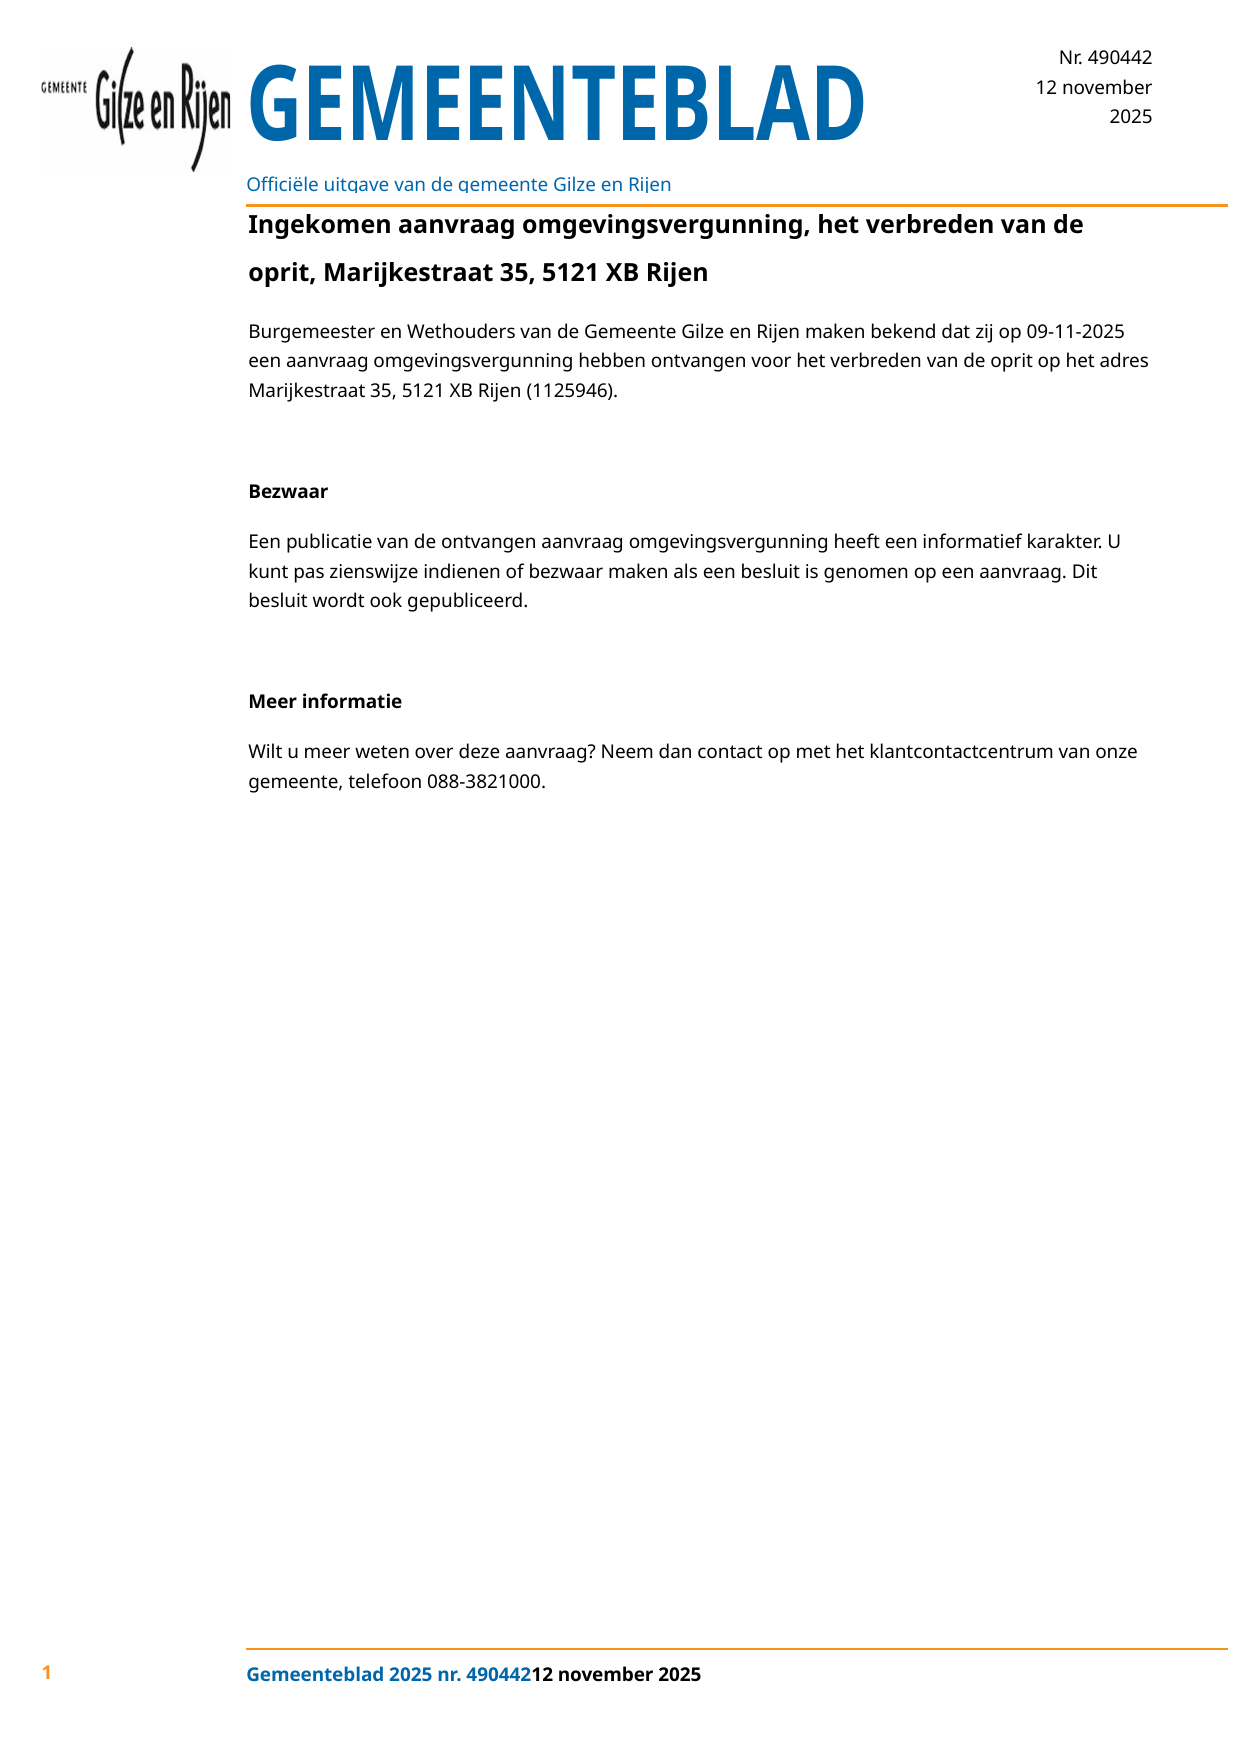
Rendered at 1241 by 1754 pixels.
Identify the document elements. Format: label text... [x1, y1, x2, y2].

picture [41, 47, 231, 172]
text Bezwaar [248, 478, 1152, 504]
text Wilt u meer weten over deze aanvraag? Neem dan contact op met het klantcontactcentrum van onze gemeente, telefoon 088-3821000. [248, 739, 1152, 794]
text Burgemeester en Wethouders van de Gemeente Gilze en Rijen maken bekend dat zij op 09-11-2025 een aanvraag omgevingsvergunning hebben ontvangen voor het verbreden van de oprit op het adres Marijkestraat 35, 5121 XB Rijen (1125946). [248, 318, 1152, 403]
text Meer informatie [248, 688, 1152, 714]
text Een publicatie van de ontvangen aanvraag omgevingsvergunning heeft een informatief karakter. U kunt pas zienswijze indienen of bezwaar maken als een besluit is genomen op een aanvraag. Dit besluit wordt ook gepubliceerd. [248, 528, 1152, 613]
text Ingekomen aanvraag omgevingsvergunning, het verbreden van de oprit, Marijkestraat 35, 5121 XB Rijen [248, 207, 1152, 288]
